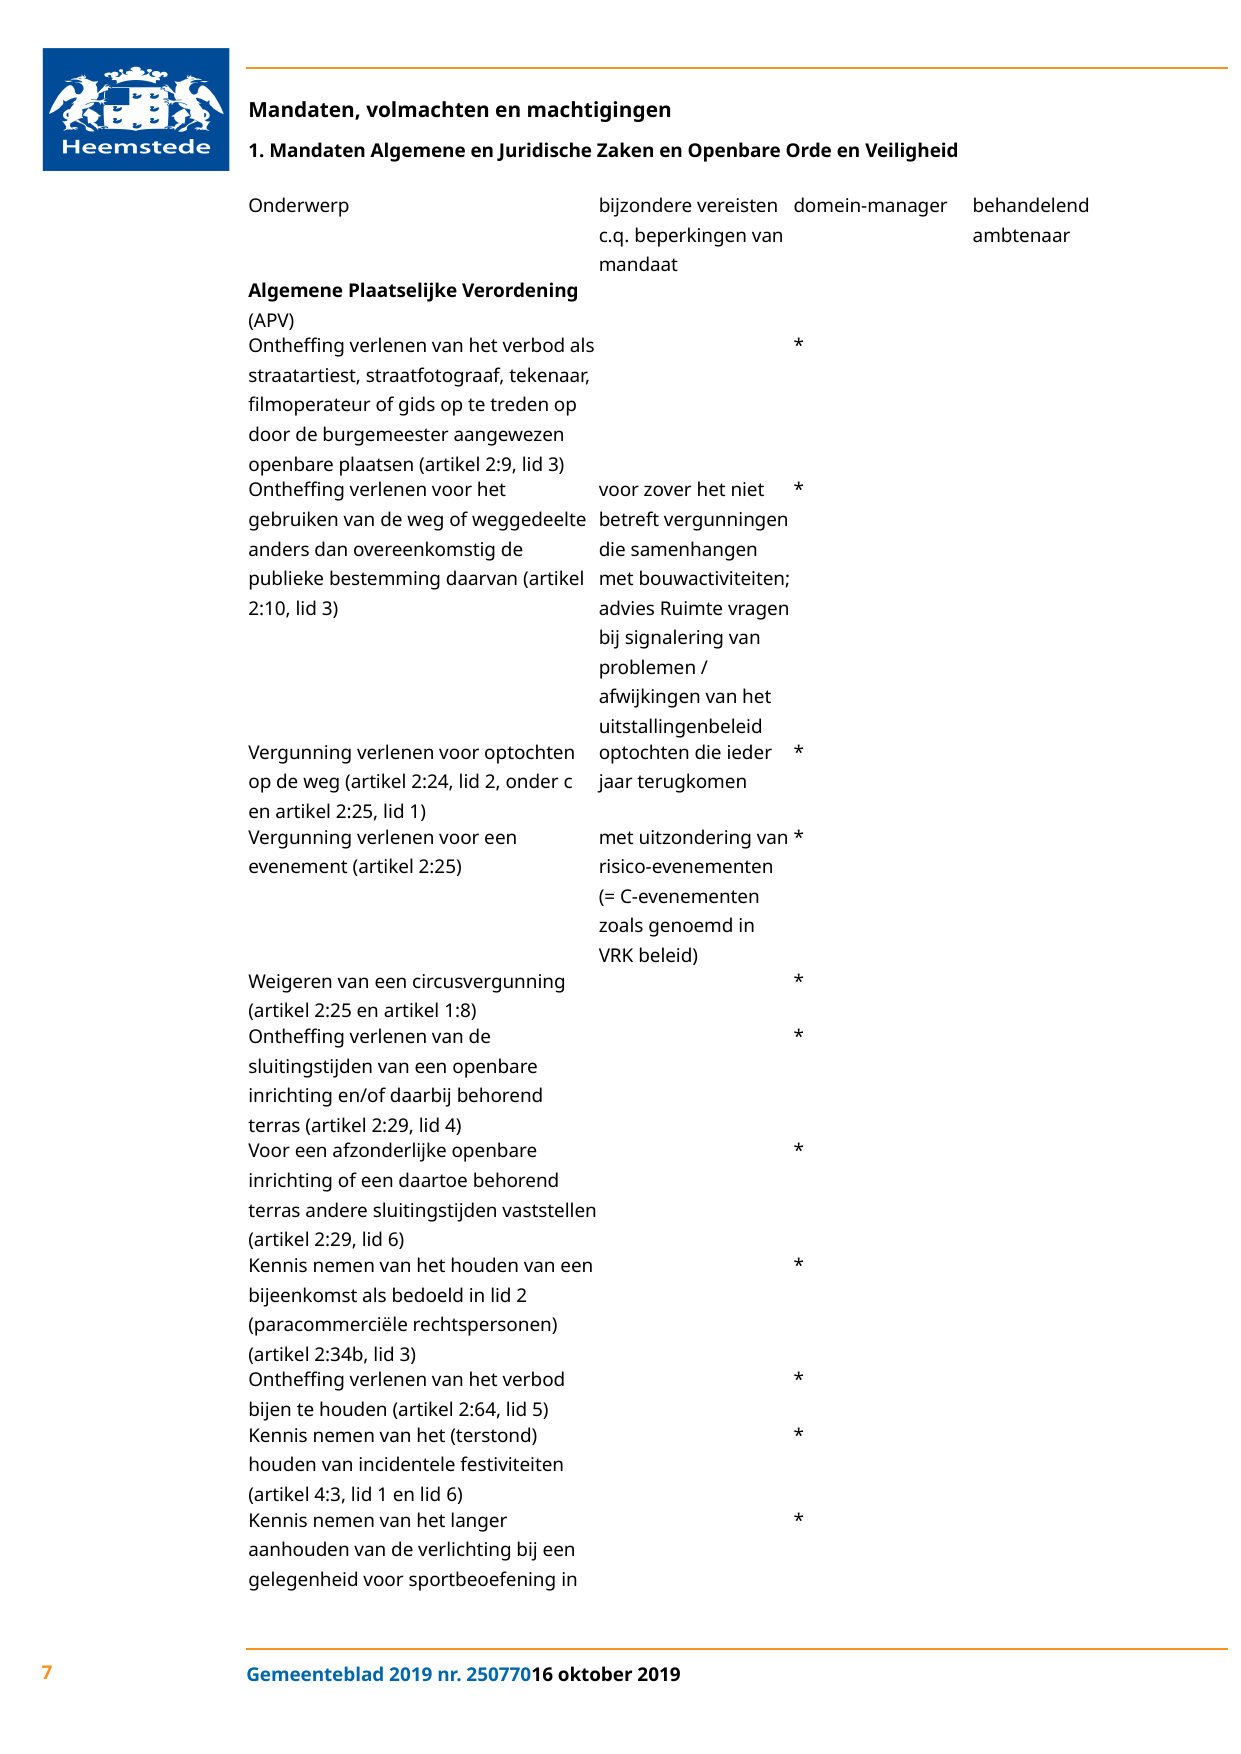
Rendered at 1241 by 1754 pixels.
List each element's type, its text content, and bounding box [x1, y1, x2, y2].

table_cell [973, 1367, 1152, 1422]
table_cell Algemene Plaatselijke Verordening (APV) [248, 277, 598, 332]
table_cell voor zover het niet betreft vergunningen die samenhangen met bouwactiviteiten; advies Ruimte vragen bij signalering van problemen / afwijkingen van het uitstallingenbeleid [599, 477, 793, 739]
table_cell * [793, 1252, 972, 1367]
table_cell [973, 1138, 1152, 1252]
table_cell [973, 477, 1152, 739]
table_cell Vergunning verlenen voor een evenement (artikel 2:25) [248, 824, 598, 968]
table_cell [973, 333, 1152, 477]
text Mandaten, volmachten en machtigingen [248, 95, 1152, 123]
table_cell Kennis nemen van het houden van een bijeenkomst als bedoeld in lid 2 (paracommerciële rechtspersonen) (artikel 2:34b, lid 3) [248, 1252, 598, 1367]
table_cell * [793, 477, 972, 739]
table_cell * [793, 1507, 972, 1592]
table_header bijzondere vereisten c.q. beperkingen van mandaat [599, 192, 793, 277]
table_cell * [793, 968, 972, 1023]
table_cell [599, 1507, 793, 1592]
table_cell Ontheffing verlenen van de sluitingstijden van een openbare inrichting en/of daarbij behorend terras (artikel 2:29, lid 4) [248, 1023, 598, 1138]
table_cell Kennis nemen van het langer aanhouden van de verlichting bij een gelegenheid voor sportbeoefening in [248, 1507, 598, 1592]
table_cell [973, 739, 1152, 824]
table_cell [973, 1252, 1152, 1367]
table_cell [599, 277, 793, 332]
table_cell Vergunning verlenen voor optochten op de weg (artikel 2:24, lid 2, onder c en artikel 2:25, lid 1) [248, 739, 598, 824]
table_cell [599, 1023, 793, 1138]
table_cell * [793, 333, 972, 477]
table_cell [973, 1507, 1152, 1592]
table_header domein-manager [793, 192, 972, 277]
table_cell [973, 277, 1152, 332]
table_cell [973, 1023, 1152, 1138]
table_cell * [793, 824, 972, 968]
table_cell [599, 1367, 793, 1422]
table_cell [793, 277, 972, 332]
table_cell * [793, 1138, 972, 1252]
table_cell * [793, 1023, 972, 1138]
table_cell [599, 1422, 793, 1507]
table_cell optochten die ieder jaar terugkomen [599, 739, 793, 824]
table_cell [973, 824, 1152, 968]
table_cell [599, 1138, 793, 1252]
table_cell Ontheffing verlenen van het verbod als straatartiest, straatfotograaf, tekenaar, filmoperateur of gids op te treden op door de burgemeester aangewezen openbare plaatsen (artikel 2:9, lid 3) [248, 333, 598, 477]
table_cell Ontheffing verlenen van het verbod bijen te houden (artikel 2:64, lid 5) [248, 1367, 598, 1422]
table_cell Kennis nemen van het (terstond) houden van incidentele festiviteiten (artikel 4:3, lid 1 en lid 6) [248, 1422, 598, 1507]
table_header Onderwerp [248, 192, 598, 277]
table_cell * [793, 739, 972, 824]
text 1. Mandaten Algemene en Juridische Zaken en Openbare Orde en Veiligheid [248, 137, 1152, 163]
table_header behandelend ambtenaar [973, 192, 1152, 277]
table_cell Ontheffing verlenen voor het gebruiken van de weg of weggedeelte anders dan overeenkomstig de publieke bestemming daarvan (artikel 2:10, lid 3) [248, 477, 598, 739]
table_cell [599, 333, 793, 477]
table_cell Voor een afzonderlijke openbare inrichting of een daartoe behorend terras andere sluitingstijden vaststellen (artikel 2:29, lid 6) [248, 1138, 598, 1252]
table_cell [599, 968, 793, 1023]
table_cell * [793, 1367, 972, 1422]
table_cell * [793, 1422, 972, 1507]
table_cell [973, 1422, 1152, 1507]
table_cell [973, 968, 1152, 1023]
table_cell met uitzondering van risico-evenementen (= C-evenementen zoals genoemd in VRK beleid) [599, 824, 793, 968]
table_cell [599, 1252, 793, 1367]
picture [41, 47, 231, 172]
table_cell Weigeren van een circusvergunning (artikel 2:25 en artikel 1:8) [248, 968, 598, 1023]
